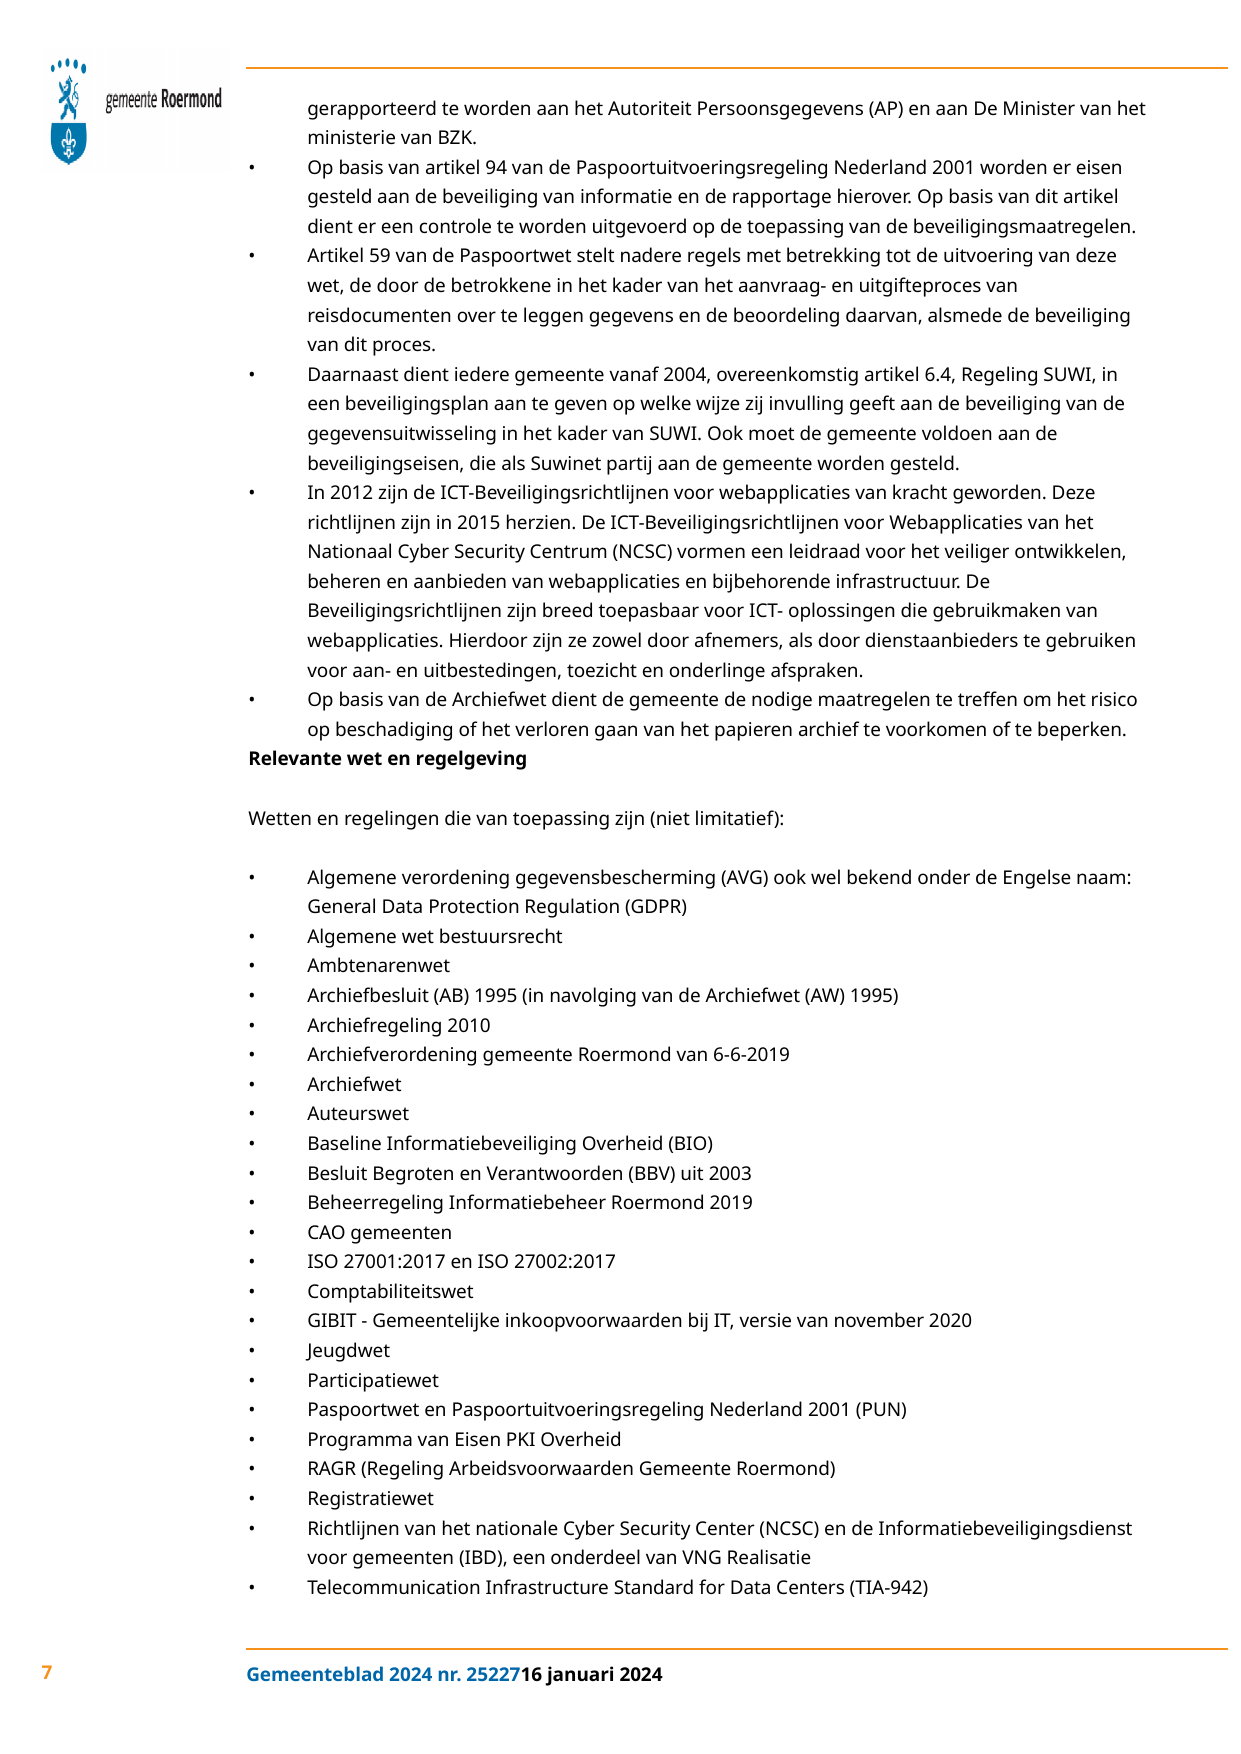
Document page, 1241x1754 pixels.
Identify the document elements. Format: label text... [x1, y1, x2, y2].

list Richtlijnen van het nationale Cyber Security Center (NCSC) en de Informatiebeveiligingsdienst voor gemeenten (IBD), een onderdeel van VNG Realisatie [248, 1515, 1152, 1570]
list Algemene wet bestuursrecht [248, 923, 1152, 949]
list Auteurswet [248, 1101, 1152, 1126]
list Daarnaast dient iedere gemeente vanaf 2004, overeenkomstig artikel 6.4, Regeling SUWI, in een beveiligingsplan aan te geven op welke wijze zij invulling geeft aan de beveiliging van de gegevensuitwisseling in het kader van SUWI. Ook moet de gemeente voldoen aan de beveiligingseisen, die als Suwinet partij aan de gemeente worden gesteld. [248, 361, 1152, 476]
list RAGR (Regeling Arbeidsvoorwaarden Gemeente Roermond) [248, 1456, 1152, 1481]
list Paspoortwet en Paspoortuitvoeringsregeling Nederland 2001 (PUN) [248, 1396, 1152, 1422]
list Telecommunication Infrastructure Standard for Data Centers (TIA-942) [248, 1574, 1152, 1600]
list Archiefbesluit (AB) 1995 (in navolging van de Archiefwet (AW) 1995) [248, 982, 1152, 1008]
list Besluit Begroten en Verantwoorden (BBV) uit 2003 [248, 1160, 1152, 1186]
list Op basis van de Archiefwet dient de gemeente de nodige maatregelen te treffen om het risico op beschadiging of het verloren gaan van het papieren archief te voorkomen of te beperken. [248, 686, 1152, 742]
list Beheerregeling Informatiebeheer Roermond 2019 [248, 1189, 1152, 1215]
list Algemene verordening gegevensbescherming (AVG) ook wel bekend onder de Engelse naam: General Data Protection Regulation (GDPR) [248, 864, 1152, 919]
list Participatiewet [248, 1367, 1152, 1393]
list Baseline Informatiebeveiliging Overheid (BIO) [248, 1130, 1152, 1156]
list Ambtenarenwet [248, 953, 1152, 978]
list Artikel 59 van de Paspoortwet stelt nadere regels met betrekking tot de uitvoering van deze wet, de door de betrokkene in het kader van het aanvraag- en uitgifteproces van reisdocumenten over te leggen gegevens en de beoordeling daarvan, alsmede de beveiliging van dit proces. [248, 243, 1152, 357]
text Wetten en regelingen die van toepassing zijn (niet limitatief): [248, 805, 1152, 831]
list In 2012 zijn de ICT-Beveiligingsrichtlijnen voor webapplicaties van kracht geworden. Deze richtlijnen zijn in 2015 herzien. De ICT-Beveiligingsrichtlijnen voor Webapplicaties van het Nationaal Cyber Security Centrum (NCSC) vormen een leidraad voor het veiliger ontwikkelen, beheren en aanbieden van webapplicaties en bijbehorende infrastructuur. De Beveiligingsrichtlijnen zijn breed toepasbaar voor ICT- oplossingen die gebruikmaken van webapplicaties. Hierdoor zijn ze zowel door afnemers, als door dienstaanbieders te gebruiken voor aan- en uitbestedingen, toezicht en onderlinge afspraken. [248, 479, 1152, 683]
list Archiefwet [248, 1071, 1152, 1097]
list Comptabiliteitswet [248, 1278, 1152, 1304]
list GIBIT - Gemeentelijke inkoopvoorwaarden bij IT, versie van november 2020 [248, 1308, 1152, 1333]
list Op basis van artikel 94 van de Paspoortuitvoeringsregeling Nederland 2001 worden er eisen gesteld aan de beveiliging van informatie en de rapportage hierover. Op basis van dit artikel dient er een controle te worden uitgevoerd op de toepassing van de beveiligingsmaatregelen. [248, 154, 1152, 239]
picture [41, 47, 231, 172]
text Relevante wet en regelgeving [248, 746, 1152, 771]
list gerapporteerd te worden aan het Autoriteit Persoonsgegevens (AP) en aan De Minister van het ministerie van BZK. [248, 95, 1152, 150]
list Jeugdwet [248, 1337, 1152, 1363]
list ISO 27001:2017 en ISO 27002:2017 [248, 1248, 1152, 1274]
list Archiefregeling 2010 [248, 1012, 1152, 1038]
list CAO gemeenten [248, 1219, 1152, 1245]
list Registratiewet [248, 1485, 1152, 1511]
list Archiefverordening gemeente Roermond van 6-6-2019 [248, 1041, 1152, 1067]
list Programma van Eisen PKI Overheid [248, 1426, 1152, 1452]
